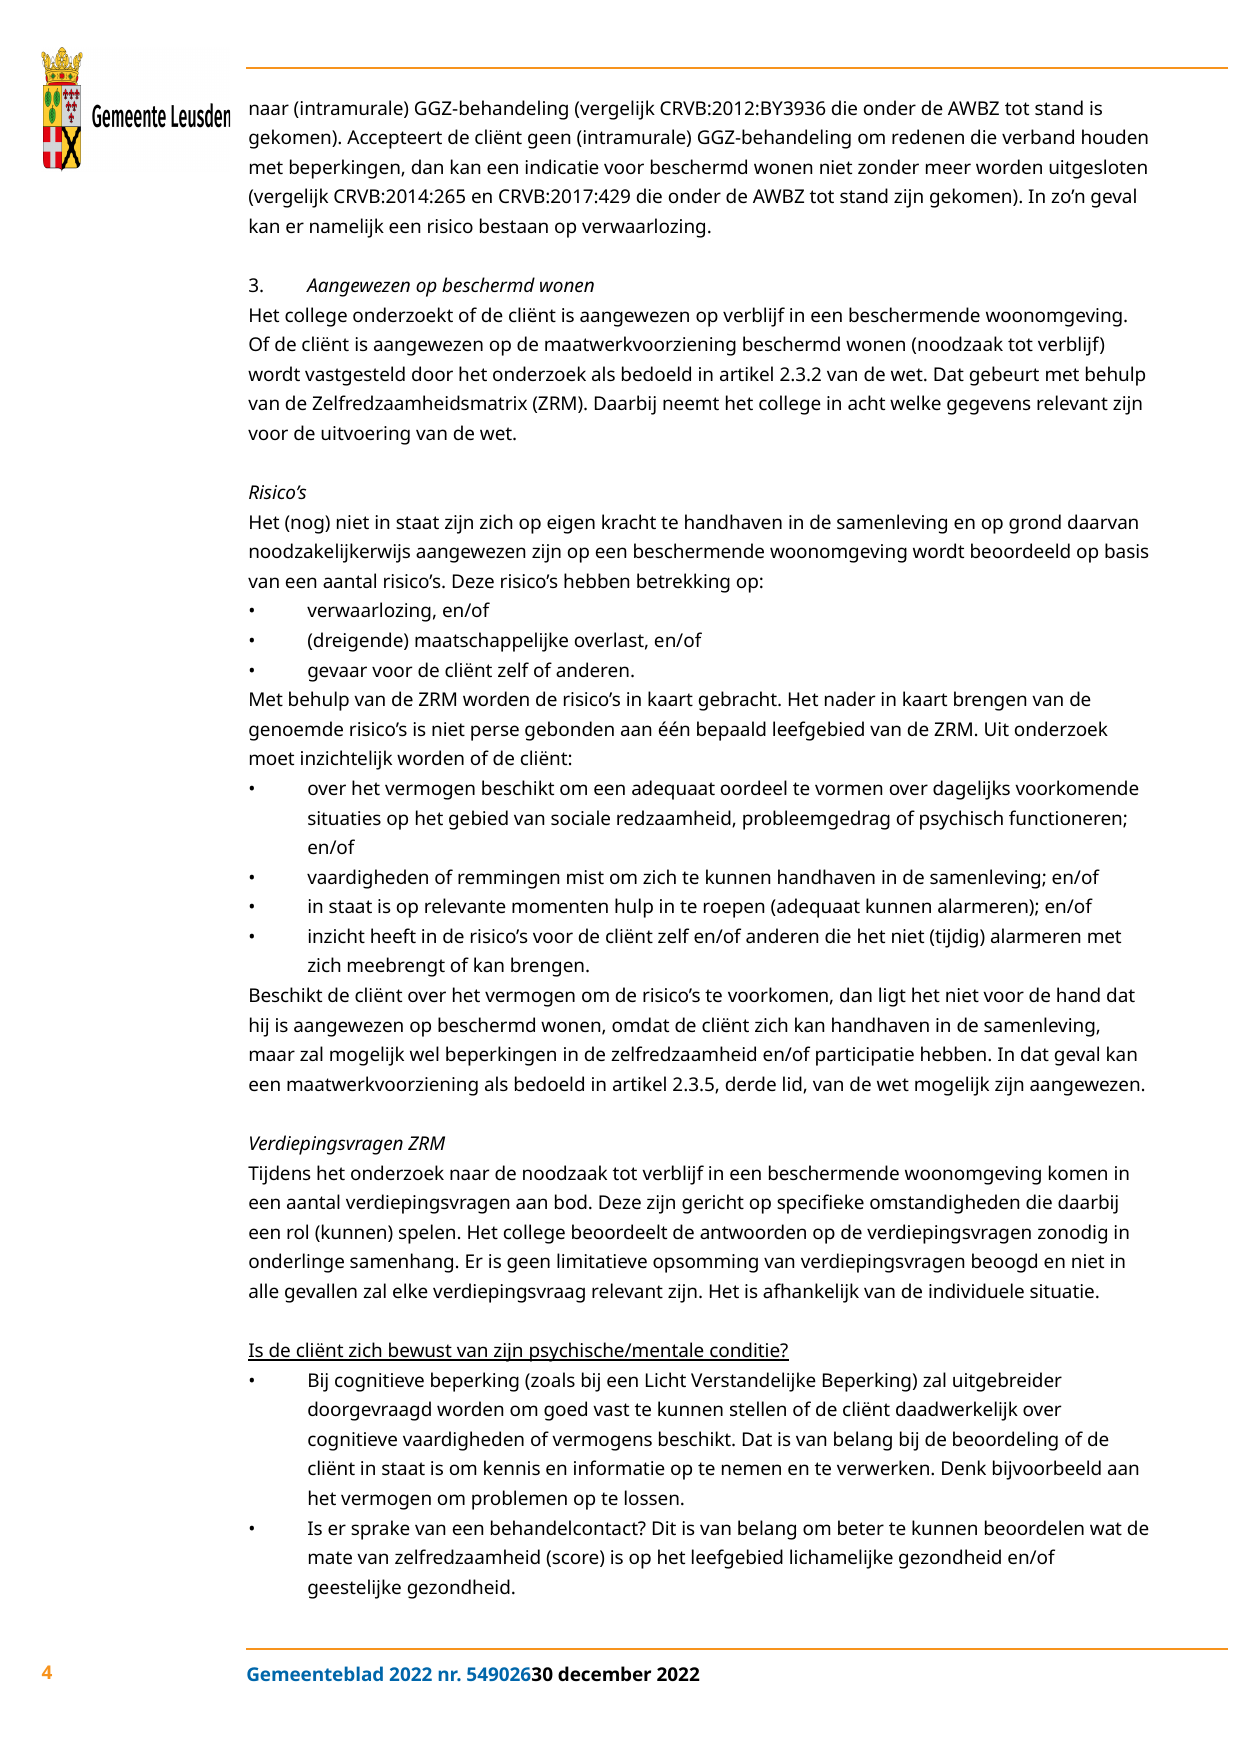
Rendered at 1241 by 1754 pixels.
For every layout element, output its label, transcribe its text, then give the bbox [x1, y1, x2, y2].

list over het vermogen beschikt om een adequaat oordeel te vormen over dagelijks voorkomende situaties op het gebied van sociale redzaamheid, probleemgedrag of psychisch functioneren; en/of [248, 775, 1152, 860]
list (dreigende) maatschappelijke overlast, en/of [248, 627, 1152, 653]
text Beschikt de cliënt over het vermogen om de risico’s te voorkomen, dan ligt het niet voor de hand dat hij is aangewezen op beschermd wonen, omdat de cliënt zich kan handhaven in de samenleving, maar zal mogelijk wel beperkingen in de zelfredzaamheid en/of participatie hebben. In dat geval kan een maatwerkvoorziening als bedoeld in artikel 2.3.5, derde lid, van de wet mogelijk zijn aangewezen. [248, 982, 1152, 1097]
text Tijdens het onderzoek naar de noodzaak tot verblijf in een beschermende woonomgeving komen in een aantal verdiepingsvragen aan bod. Deze zijn gericht op specifieke omstandigheden die daarbij een rol (kunnen) spelen. Het college beoordeelt de antwoorden op de verdiepingsvragen zonodig in onderlinge samenhang. Er is geen limitatieve opsomming van verdiepingsvragen beoogd en niet in alle gevallen zal elke verdiepingsvraag relevant zijn. Het is afhankelijk van de individuele situatie. [248, 1160, 1152, 1304]
text Of de cliënt is aangewezen op de maatwerkvoorziening beschermd wonen (noodzaak tot verblijf) wordt vastgesteld door het onderzoek als bedoeld in artikel 2.3.2 van de wet. Dat gebeurt met behulp van de Zelfredzaamheidsmatrix (ZRM). Daarbij neemt het college in acht welke gegevens relevant zijn voor de uitvoering van de wet. [248, 331, 1152, 446]
list Aangewezen op beschermd wonen [248, 272, 1152, 298]
list inzicht heeft in de risico’s voor de cliënt zelf en/of anderen die het niet (tijdig) alarmeren met zich meebrengt of kan brengen. [248, 923, 1152, 978]
text Het college onderzoekt of de cliënt is aangewezen op verblijf in een beschermende woonomgeving. [248, 302, 1152, 328]
text Is de cliënt zich bewust van zijn psychische/mentale conditie? [248, 1337, 1152, 1363]
list vaardigheden of remmingen mist om zich te kunnen handhaven in de samenleving; en/of [248, 864, 1152, 890]
text naar (intramurale) GGZ-behandeling (vergelijk CRVB:2012:BY3936 die onder de AWBZ tot stand is gekomen). Accepteert de cliënt geen (intramurale) GGZ-behandeling om redenen die verband houden met beperkingen, dan kan een indicatie voor beschermd wonen niet zonder meer worden uitgesloten (vergelijk CRVB:2014:265 en CRVB:2017:429 die onder de AWBZ tot stand zijn gekomen). In zo’n geval kan er namelijk een risico bestaan op verwaarlozing. [248, 95, 1152, 239]
list in staat is op relevante momenten hulp in te roepen (adequaat kunnen alarmeren); en/of [248, 893, 1152, 919]
list gevaar voor de cliënt zelf of anderen. [248, 657, 1152, 683]
text Met behulp van de ZRM worden de risico’s in kaart gebracht. Het nader in kaart brengen van de genoemde risico’s is niet perse gebonden aan één bepaald leefgebied van de ZRM. Uit onderzoek moet inzichtelijk worden of de cliënt: [248, 686, 1152, 771]
picture [41, 47, 231, 172]
list Is er sprake van een behandelcontact? Dit is van belang om beter te kunnen beoordelen wat de mate van zelfredzaamheid (score) is op het leefgebied lichamelijke gezondheid en/of geestelijke gezondheid. [248, 1515, 1152, 1600]
text Verdiepingsvragen ZRM [248, 1130, 1152, 1156]
text Risico’s [248, 479, 1152, 505]
list Bij cognitieve beperking (zoals bij een Licht Verstandelijke Beperking) zal uitgebreider doorgevraagd worden om goed vast te kunnen stellen of de cliënt daadwerkelijk over cognitieve vaardigheden of vermogens beschikt. Dat is van belang bij de beoordeling of de cliënt in staat is om kennis en informatie op te nemen en te verwerken. Denk bijvoorbeeld aan het vermogen om problemen op te lossen. [248, 1367, 1152, 1511]
list verwaarlozing, en/of [248, 598, 1152, 623]
text Het (nog) niet in staat zijn zich op eigen kracht te handhaven in de samenleving en op grond daarvan noodzakelijkerwijs aangewezen zijn op een beschermende woonomgeving wordt beoordeeld op basis van een aantal risico’s. Deze risico’s hebben betrekking op: [248, 509, 1152, 594]
